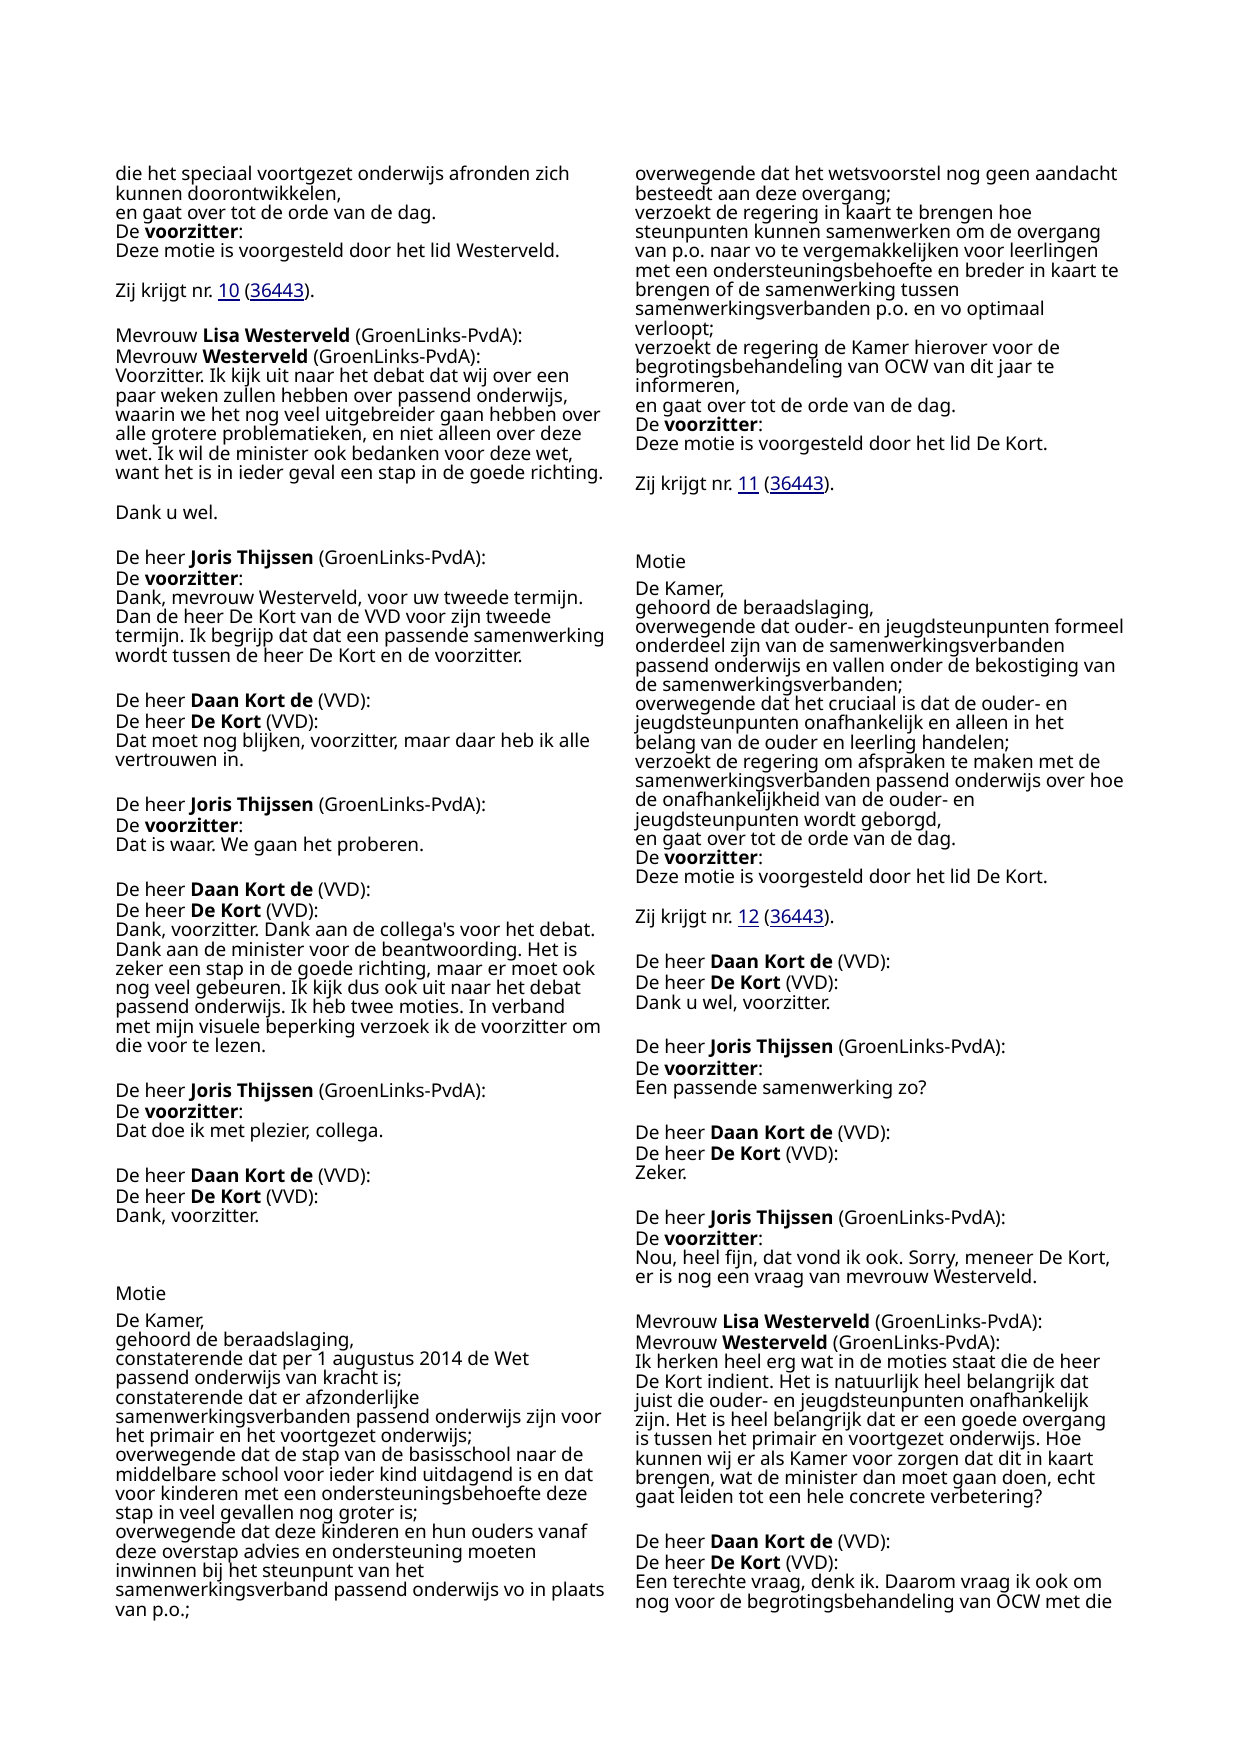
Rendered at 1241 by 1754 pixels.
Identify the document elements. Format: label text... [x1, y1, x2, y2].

text De heer De Kort (VVD): [635, 974, 1125, 994]
text Deze motie is voorgesteld door het lid Westerveld. [115, 242, 605, 262]
text De heer Joris Thijssen (GroenLinks-PvdA): [115, 1077, 605, 1103]
text Zij krijgt nr. 11 (36443). [635, 475, 1125, 494]
text De heer Daan Kort de (VVD): [115, 1162, 605, 1188]
text De Kamer, [115, 1312, 605, 1331]
text Dank, voorzitter. Dank aan de collega's voor het debat. Dank aan de minister voor de beantwoording. Het is zeker een stap in de goede richting, maar er moet ook nog veel gebeuren. Ik kijk dus ook uit naar het debat passend onderwijs. Ik heb twee moties. In verband met mijn visuele beperking verzoek ik de voorzitter om die voor te lezen. [115, 921, 605, 1056]
text en gaat over tot de orde van de dag. [635, 830, 1125, 849]
text Dank u wel. [115, 504, 605, 523]
text Een passende samenwerking zo? [635, 1079, 1125, 1098]
text overwegende dat het wetsvoorstel nog geen aandacht besteedt aan deze overgang; [635, 165, 1125, 204]
text verzoekt de regering in kaart te brengen hoe steunpunten kunnen samenwerken om de overgang van p.o. naar vo te vergemakkelijken voor leerlingen met een ondersteuningsbehoefte en breder in kaart te brengen of de samenwerking tussen samenwerkingsverbanden p.o. en vo optimaal verloopt; [635, 204, 1125, 339]
text Mevrouw Westerveld (GroenLinks-PvdA): [115, 348, 605, 367]
text Deze motie is voorgesteld door het lid De Kort. [635, 435, 1125, 454]
text De heer De Kort (VVD): [115, 713, 605, 732]
text De voorzitter: [115, 223, 605, 242]
text De heer De Kort (VVD): [115, 902, 605, 921]
text Mevrouw Westerveld (GroenLinks-PvdA): [635, 1334, 1125, 1353]
text De heer Daan Kort de (VVD): [115, 876, 605, 902]
text Deze motie is voorgesteld door het lid De Kort. [635, 868, 1125, 888]
text verzoekt de regering de Kamer hierover voor de begrotingsbehandeling van OCW van dit jaar te informeren, [635, 339, 1125, 397]
text Zij krijgt nr. 12 (36443). [635, 908, 1125, 928]
text De heer Joris Thijssen (GroenLinks-PvdA): [115, 791, 605, 817]
text gehoord de beraadslaging, [115, 1331, 605, 1350]
text Motie [635, 548, 1125, 573]
text Mevrouw Lisa Westerveld (GroenLinks-PvdA): [635, 1308, 1125, 1334]
text De heer De Kort (VVD): [635, 1554, 1125, 1573]
text Ik herken heel erg wat in de moties staat die de heer De Kort indient. Het is natuurlijk heel belangrijk dat juist die ouder- en jeugdsteunpunten onafhankelijk zijn. Het is heel belangrijk dat er een goede overgang is tussen het primair en voortgezet onderwijs. Hoe kunnen wij er als Kamer voor zorgen dat dit in kaart brengen, wat de minister dan moet gaan doen, echt gaat leiden tot een hele concrete verbetering? [635, 1353, 1125, 1507]
text en gaat over tot de orde van de dag. [635, 397, 1125, 416]
text Mevrouw Lisa Westerveld (GroenLinks-PvdA): [115, 322, 605, 348]
text Een terechte vraag, denk ik. Daarom vraag ik ook om nog voor de begrotingsbehandeling van OCW met die [635, 1573, 1125, 1612]
text overwegende dat ouder- en jeugdsteunpunten formeel onderdeel zijn van de samenwerkingsverbanden passend onderwijs en vallen onder de bekostiging van de samenwerkingsverbanden; [635, 618, 1125, 695]
text De heer De Kort (VVD): [115, 1188, 605, 1207]
text De heer Joris Thijssen (GroenLinks-PvdA): [635, 1204, 1125, 1230]
text Dat doe ik met plezier, collega. [115, 1122, 605, 1141]
text Voorzitter. Ik kijk uit naar het debat dat wij over een paar weken zullen hebben over passend onderwijs, waarin we het nog veel uitgebreider gaan hebben over alle grotere problematieken, en niet alleen over deze wet. Ik wil de minister ook bedanken voor deze wet, want het is in ieder geval een stap in de goede richting. [115, 367, 605, 483]
text en gaat over tot de orde van de dag. [115, 204, 605, 223]
text De heer Daan Kort de (VVD): [635, 949, 1125, 974]
text Dat is waar. We gaan het proberen. [115, 836, 605, 856]
text Nou, heel fijn, dat vond ik ook. Sorry, meneer De Kort, er is nog een vraag van mevrouw Westerveld. [635, 1249, 1125, 1287]
text De voorzitter: [635, 416, 1125, 435]
text Zij krijgt nr. 10 (36443). [115, 282, 605, 302]
text Dat moet nog blijken, voorzitter, maar daar heb ik alle vertrouwen in. [115, 732, 605, 770]
text overwegende dat deze kinderen en hun ouders vanaf deze overstap advies en ondersteuning moeten inwinnen bij het steunpunt van het samenwerkingsverband passend onderwijs vo in plaats van p.o.; [115, 1523, 605, 1620]
text overwegende dat de stap van de basisschool naar de middelbare school voor ieder kind uitdagend is en dat voor kinderen met een ondersteuningsbehoefte deze stap in veel gevallen nog groter is; [115, 1446, 605, 1523]
text Motie [115, 1280, 605, 1306]
text Dank, mevrouw Westerveld, voor uw tweede termijn. Dan de heer De Kort van de VVD voor zijn tweede termijn. Ik begrijp dat dat een passende samenwerking wordt tussen de heer De Kort en de voorzitter. [115, 589, 605, 666]
text De heer De Kort (VVD): [635, 1144, 1125, 1164]
text De heer Joris Thijssen (GroenLinks-PvdA): [115, 544, 605, 570]
text De voorzitter: [115, 1103, 605, 1122]
text De heer Joris Thijssen (GroenLinks-PvdA): [635, 1034, 1125, 1059]
text De voorzitter: [115, 570, 605, 589]
text verzoekt de regering om afspraken te maken met de samenwerkingsverbanden passend onderwijs over hoe de onafhankelijkheid van de ouder- en jeugdsteunpunten wordt geborgd, [635, 753, 1125, 830]
text De heer Daan Kort de (VVD): [635, 1119, 1125, 1144]
text De Kamer, [635, 579, 1125, 599]
text Dank, voorzitter. [115, 1207, 605, 1226]
text die het speciaal voortgezet onderwijs afronden zich kunnen doorontwikkelen, [115, 165, 605, 204]
text De voorzitter: [115, 817, 605, 836]
text De heer Daan Kort de (VVD): [115, 687, 605, 713]
text De voorzitter: [635, 1230, 1125, 1249]
text De heer Daan Kort de (VVD): [635, 1528, 1125, 1554]
text Dank u wel, voorzitter. [635, 994, 1125, 1013]
text constaterende dat er afzonderlijke samenwerkingsverbanden passend onderwijs zijn voor het primair en het voortgezet onderwijs; [115, 1389, 605, 1446]
text De voorzitter: [635, 849, 1125, 868]
text overwegende dat het cruciaal is dat de ouder- en jeugdsteunpunten onafhankelijk en alleen in het belang van de ouder en leerling handelen; [635, 695, 1125, 753]
text gehoord de beraadslaging, [635, 599, 1125, 618]
text Zeker. [635, 1164, 1125, 1183]
text constaterende dat per 1 augustus 2014 de Wet passend onderwijs van kracht is; [115, 1350, 605, 1389]
text De voorzitter: [635, 1059, 1125, 1079]
